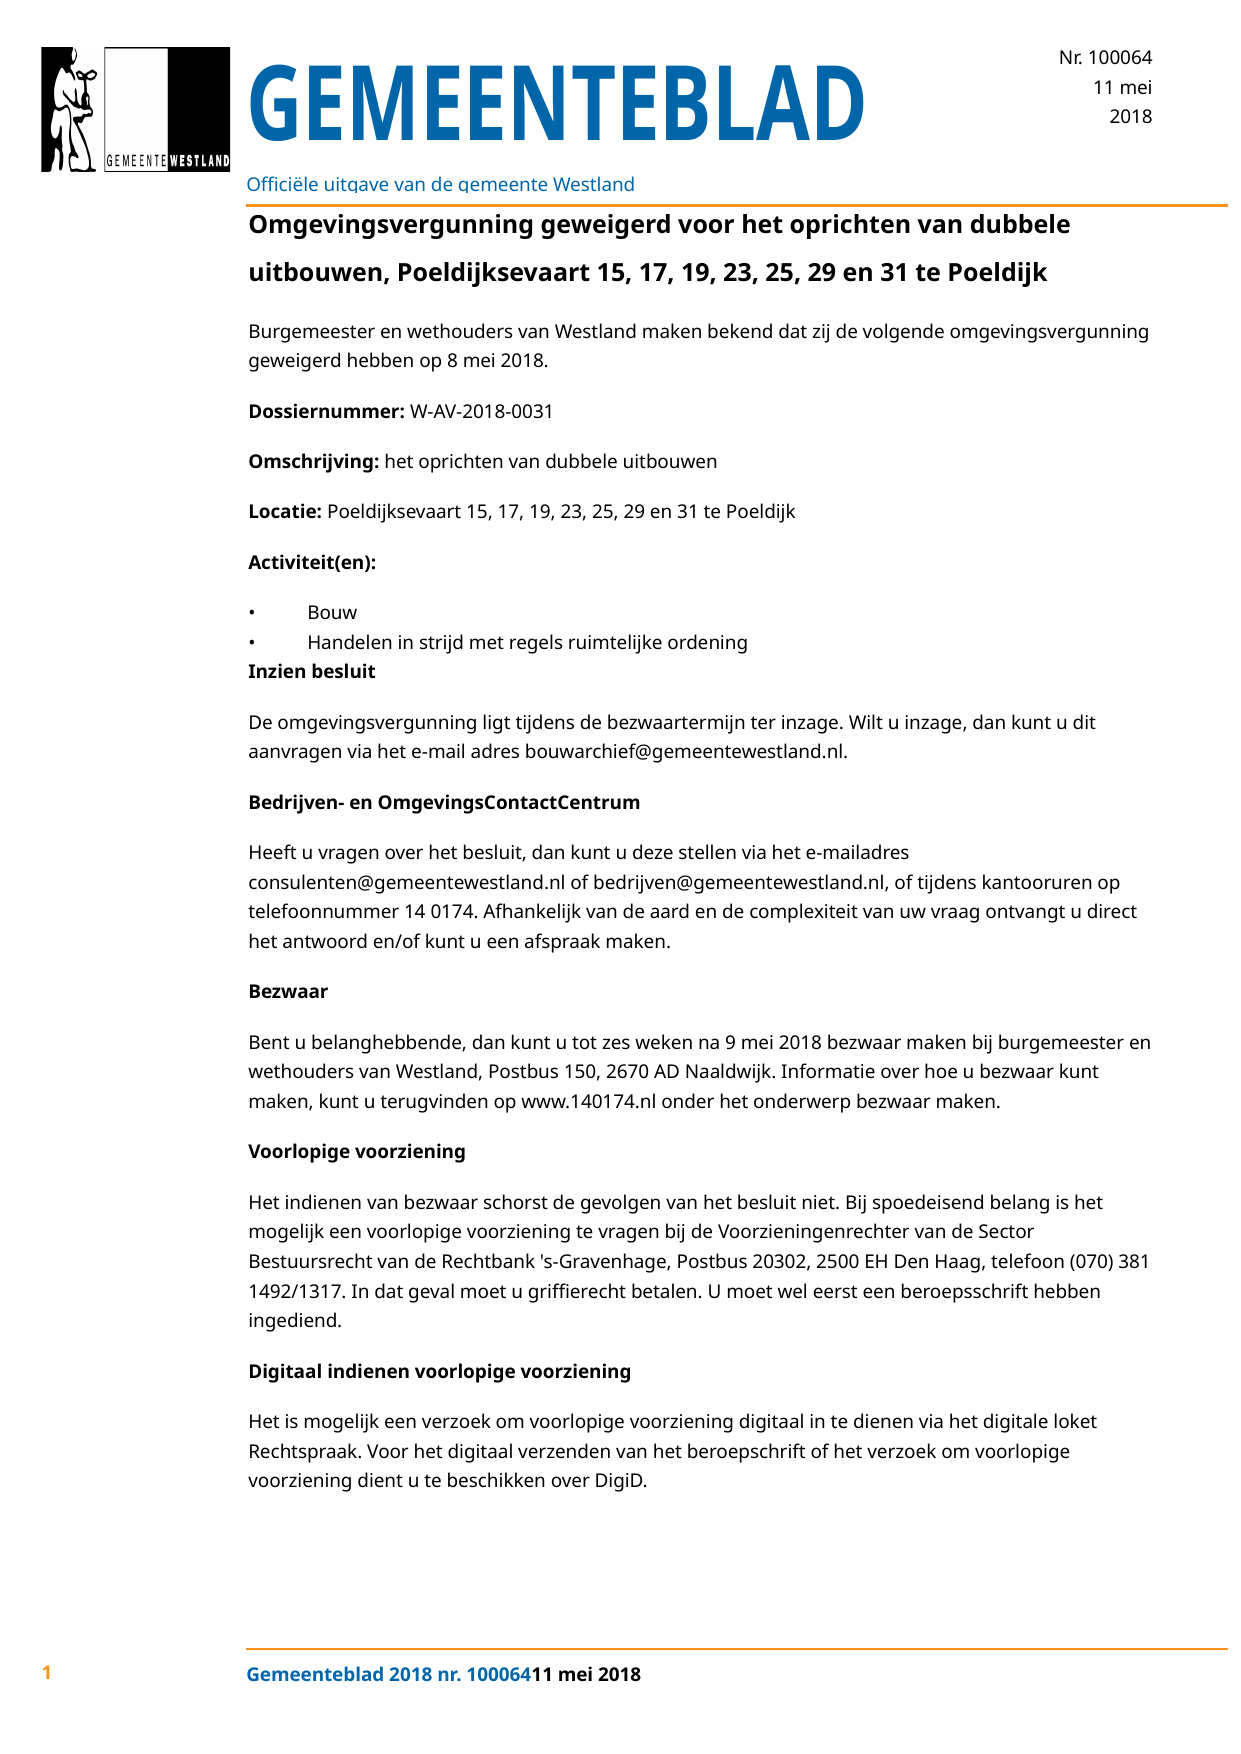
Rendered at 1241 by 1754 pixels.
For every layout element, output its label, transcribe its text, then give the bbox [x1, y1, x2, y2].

text Burgemeester en wethouders van Westland maken bekend dat zij de volgende omgevingsvergunning geweigerd hebben op 8 mei 2018. [248, 318, 1152, 373]
text Bent u belanghebbende, dan kunt u tot zes weken na 9 mei 2018 bezwaar maken bij burgemeester en wethouders van Westland, Postbus 150, 2670 AD Naaldwijk. Informatie over hoe u bezwaar kunt maken, kunt u terugvinden op www.140174.nl onder het onderwerp bezwaar maken. [248, 1029, 1152, 1114]
text Heeft u vragen over het besluit, dan kunt u deze stellen via het e-mailadres consulenten@gemeentewestland.nl of bedrijven@gemeentewestland.nl, of tijdens kantooruren op telefoonnummer 14 0174. Afhankelijk van de aard en de complexiteit van uw vraag ontvangt u direct het antwoord en/of kunt u een afspraak maken. [248, 839, 1152, 954]
text Activiteit(en): [248, 549, 1152, 575]
text Het indienen van bezwaar schorst de gevolgen van het besluit niet. Bij spoedeisend belang is het mogelijk een voorlopige voorziening te vragen bij de Voorzieningenrechter van de Sector Bestuursrecht van de Rechtbank 's-Gravenhage, Postbus 20302, 2500 EH Den Haag, telefoon (070) 381 1492/1317. In dat geval moet u griffierecht betalen. U moet wel eerst een beroepsschrift hebben ingediend. [248, 1189, 1152, 1333]
text Digitaal indienen voorlopige voorziening [248, 1358, 1152, 1384]
text De omgevingsvergunning ligt tijdens de bezwaartermijn ter inzage. Wilt u inzage, dan kunt u dit aanvragen via het e-mail adres bouwarchief@gemeentewestland.nl. [248, 709, 1152, 764]
text Voorlopige voorziening [248, 1139, 1152, 1164]
text Bedrijven- en OmgevingsContactCentrum [248, 789, 1152, 815]
picture [41, 47, 231, 172]
text Dossiernummer: W-AV-2018-0031 [248, 398, 1152, 424]
text Het is mogelijk een verzoek om voorlopige voorziening digitaal in te dienen via het digitale loket Rechtspraak. Voor het digitaal verzenden van het beroepschrift of het verzoek om voorlopige voorziening dient u te beschikken over DigiD. [248, 1408, 1152, 1493]
text Locatie: Poeldijksevaart 15, 17, 19, 23, 25, 29 en 31 te Poeldijk [248, 499, 1152, 524]
text Inzien besluit [248, 659, 1152, 684]
text Omschrijving: het oprichten van dubbele uitbouwen [248, 448, 1152, 474]
text Omgevingsvergunning geweigerd voor het oprichten van dubbele uitbouwen, Poeldijksevaart 15, 17, 19, 23, 25, 29 en 31 te Poeldijk [248, 207, 1152, 288]
text Bezwaar [248, 979, 1152, 1004]
list Bouw [248, 599, 1152, 625]
list Handelen in strijd met regels ruimtelijke ordening [248, 629, 1152, 655]
